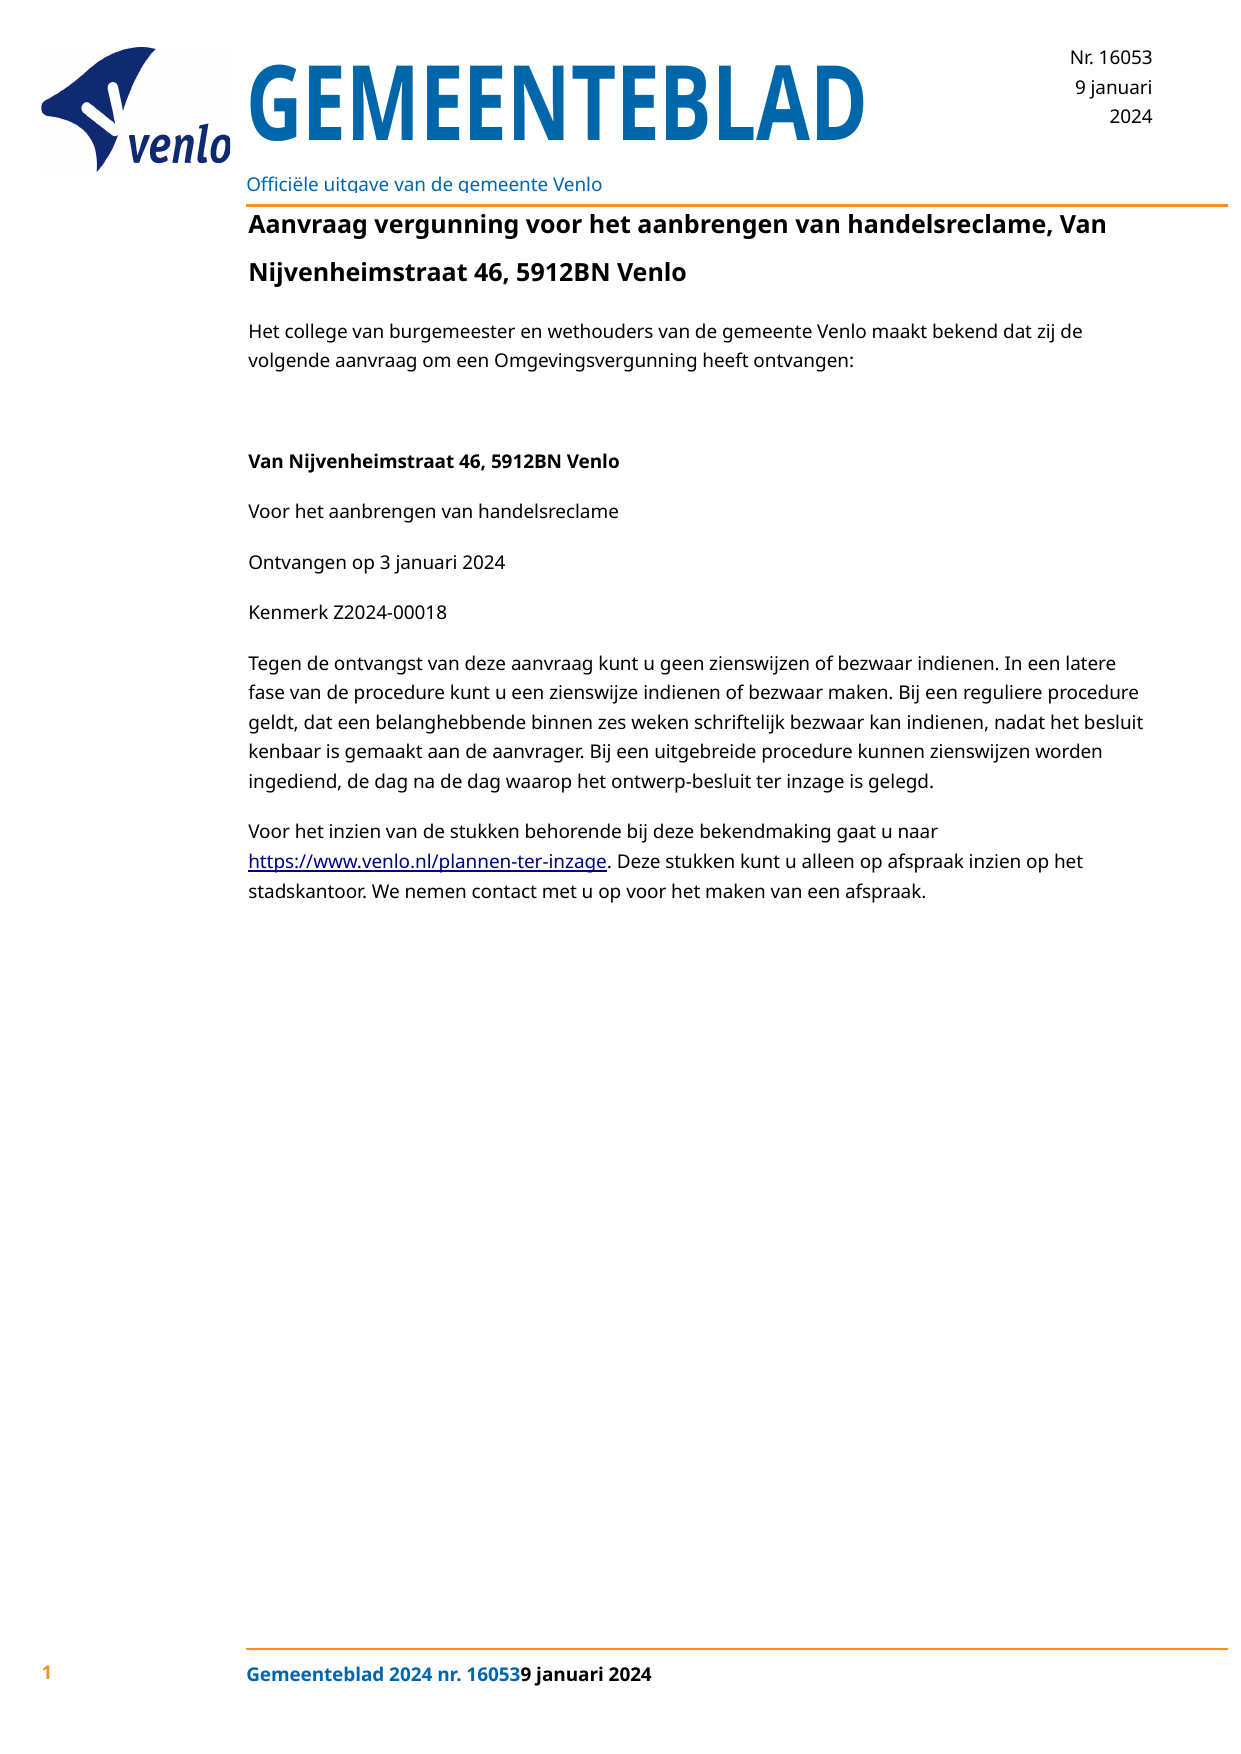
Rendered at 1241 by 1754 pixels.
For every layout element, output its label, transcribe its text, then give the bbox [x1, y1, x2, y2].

text Van Nijvenheimstraat 46, 5912BN Venlo [248, 448, 1152, 474]
text Tegen de ontvangst van deze aanvraag kunt u geen zienswijzen of bezwaar indienen. In een latere fase van de procedure kunt u een zienswijze indienen of bezwaar maken. Bij een reguliere procedure geldt, dat een belanghebbende binnen zes weken schriftelijk bezwaar kan indienen, nadat het besluit kenbaar is gemaakt aan de aanvrager. Bij een uitgebreide procedure kunnen zienswijzen worden ingediend, de dag na de dag waarop het ontwerp-besluit ter inzage is gelegd. [248, 650, 1152, 794]
text Kenmerk Z2024-00018 [248, 599, 1152, 625]
text Voor het inzien van de stukken behorende bij deze bekendmaking gaat u naar https://www.venlo.nl/plannen-ter-inzage. Deze stukken kunt u alleen op afspraak inzien op het stadskantoor. We nemen contact met u op voor het maken van een afspraak. [248, 819, 1152, 904]
text Voor het aanbrengen van handelsreclame [248, 499, 1152, 524]
text Het college van burgemeester en wethouders van de gemeente Venlo maakt bekend dat zij de volgende aanvraag om een Omgevingsvergunning heeft ontvangen: [248, 318, 1152, 373]
picture [41, 47, 231, 172]
text Ontvangen op 3 januari 2024 [248, 549, 1152, 575]
text Aanvraag vergunning voor het aanbrengen van handelsreclame, Van Nijvenheimstraat 46, 5912BN Venlo [248, 207, 1152, 288]
